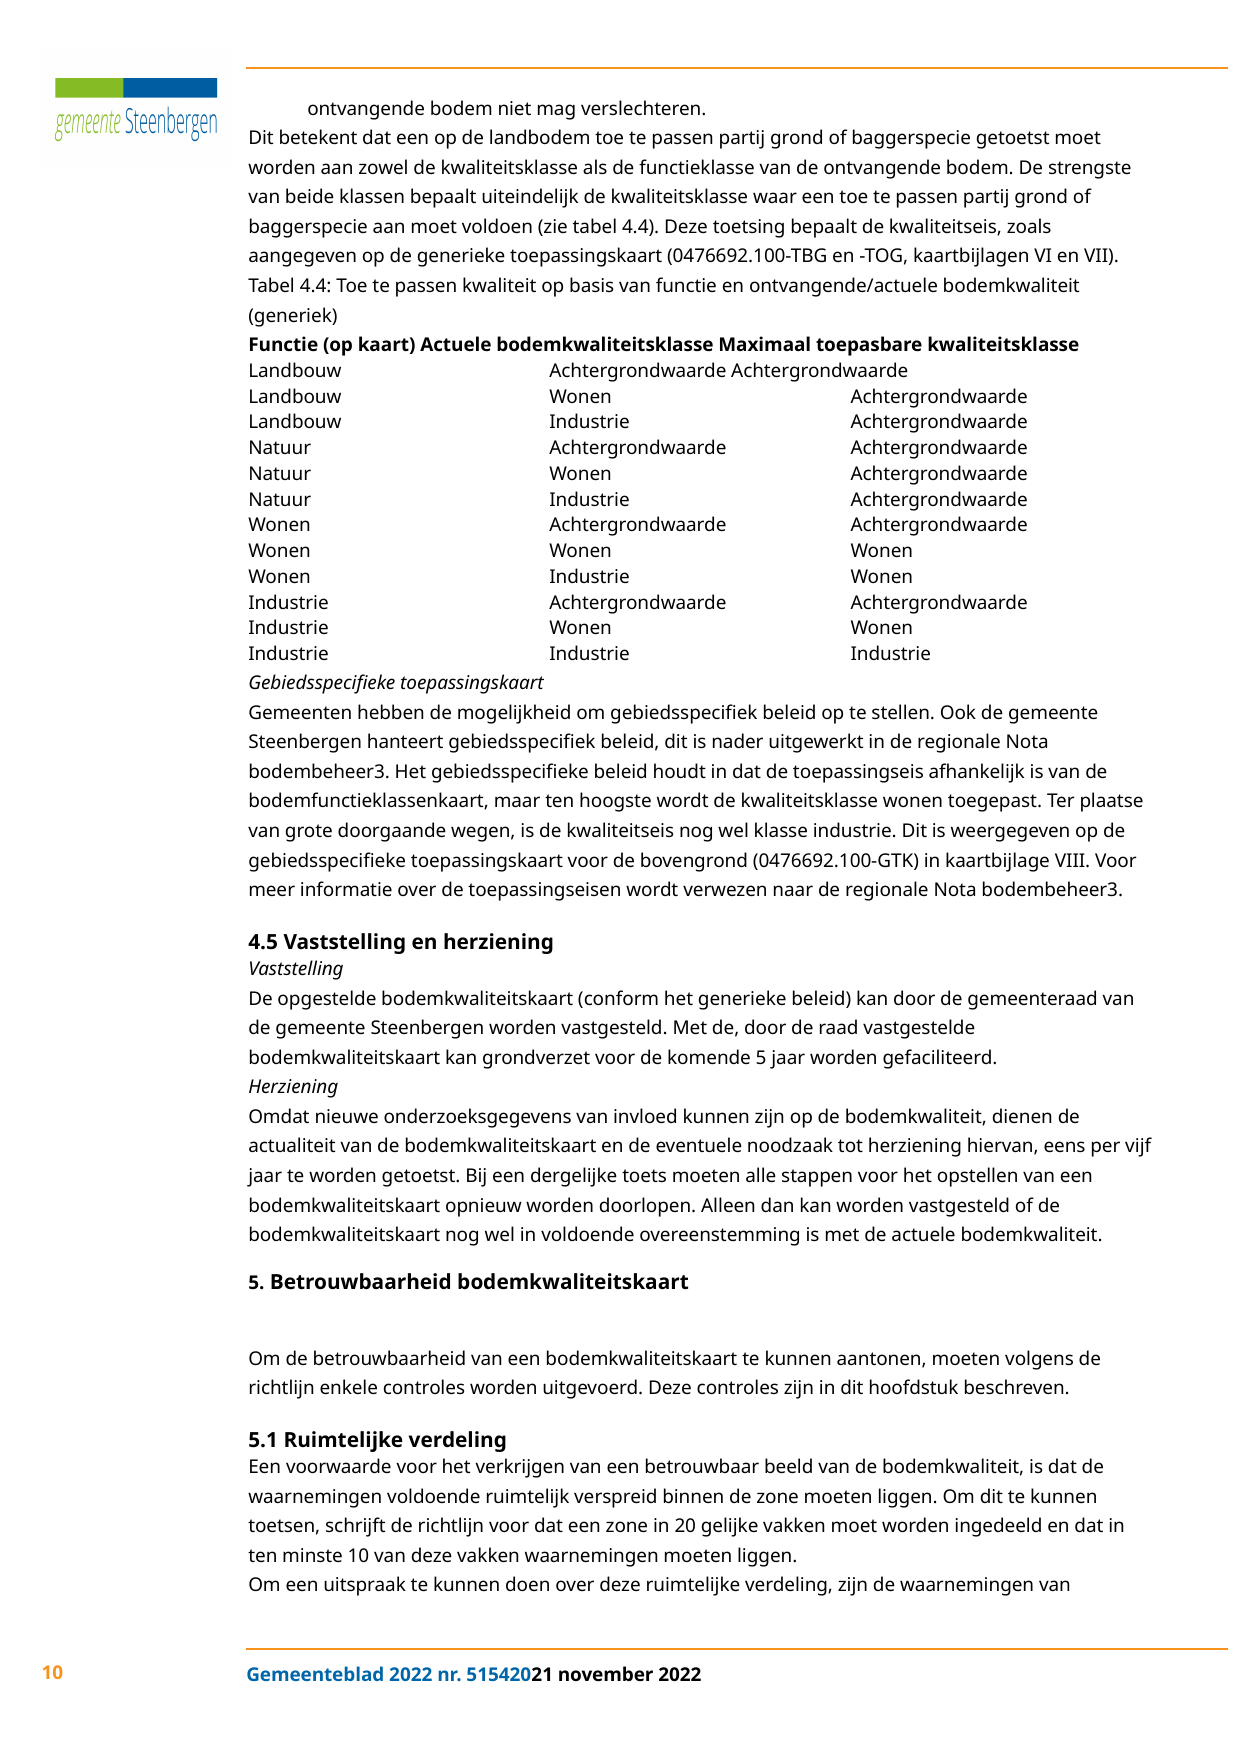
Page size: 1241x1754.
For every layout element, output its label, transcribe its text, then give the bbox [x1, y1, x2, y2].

table_cell Achtergrondwaarde [850, 460, 1152, 486]
text Gebiedsspecifieke toepassingskaart [248, 669, 1152, 695]
table_cell Industrie [248, 589, 549, 614]
table_cell Achtergrondwaarde Achtergrondwaarde [549, 357, 1152, 383]
table_cell Industrie [549, 409, 850, 434]
text Om de betrouwbaarheid van een bodemkwaliteitskaart te kunnen aantonen, moeten volgens de richtlijn enkele controles worden uitgevoerd. Deze controles zijn in dit hoofdstuk beschreven. [248, 1345, 1152, 1400]
text Omdat nieuwe onderzoeksgegevens van invloed kunnen zijn op de bodemkwaliteit, dienen de actualiteit van de bodemkwaliteitskaart en de eventuele noodzaak tot herziening hiervan, eens per vijf jaar te worden getoetst. Bij een dergelijke toets moeten alle stappen voor het opstellen van een bodemkwaliteitskaart opnieuw worden doorlopen. Alleen dan kan worden vastgesteld of de bodemkwaliteitskaart nog wel in voldoende overeenstemming is met de actuele bodemkwaliteit. [248, 1103, 1152, 1247]
table_cell Achtergrondwaarde [549, 435, 850, 460]
table_cell Achtergrondwaarde [850, 409, 1152, 434]
table_cell Industrie [549, 640, 850, 666]
table_cell Industrie [248, 640, 549, 666]
text 4.5 Vaststelling en herziening [248, 927, 1152, 955]
table_cell Industrie [549, 563, 850, 589]
table_cell Landbouw [248, 357, 549, 383]
table_cell Achtergrondwaarde [850, 486, 1152, 512]
text Vaststelling [248, 955, 1152, 981]
text De opgestelde bodemkwaliteitskaart (conform het generieke beleid) kan door de gemeenteraad van de gemeente Steenbergen worden vastgesteld. Met de, door de raad vastgestelde bodemkwaliteitskaart kan grondverzet voor de komende 5 jaar worden gefaciliteerd. [248, 985, 1152, 1070]
table_cell Wonen [248, 538, 549, 563]
text Een voorwaarde voor het verkrijgen van een betrouwbaar beeld van de bodemkwaliteit, is dat de waarnemingen voldoende ruimtelijk verspreid binnen de zone moeten liggen. Om dit te kunnen toetsen, schrijft de richtlijn voor dat een zone in 20 gelijke vakken moet worden ingedeeld en dat in ten minste 10 van deze vakken waarnemingen moeten liggen. [248, 1453, 1152, 1568]
list ontvangende bodem niet mag verslechteren. [248, 95, 1152, 121]
text 5. Betrouwbaarheid bodemkwaliteitskaart [248, 1267, 1152, 1296]
table_cell Wonen [248, 563, 549, 589]
table_cell Achtergrondwaarde [850, 383, 1152, 409]
table_header Functie (op kaart) Actuele bodemkwaliteitsklasse Maximaal toepasbare kwaliteitsklasse [248, 332, 1152, 357]
picture [41, 47, 231, 172]
table_cell Achtergrondwaarde [549, 512, 850, 537]
table_cell Industrie [248, 615, 549, 640]
table_cell Wonen [549, 460, 850, 486]
text Herziening [248, 1073, 1152, 1099]
table_cell Industrie [549, 486, 850, 512]
table_cell Landbouw [248, 383, 549, 409]
table_cell Wonen [248, 512, 549, 537]
table_cell Natuur [248, 435, 549, 460]
table_cell Wonen [549, 615, 850, 640]
table_cell Achtergrondwaarde [850, 512, 1152, 537]
table_cell Landbouw [248, 409, 549, 434]
text 5.1 Ruimtelijke verdeling [248, 1425, 1152, 1453]
table_cell Wonen [850, 563, 1152, 589]
table_cell Wonen [549, 383, 850, 409]
text Tabel 4.4: Toe te passen kwaliteit op basis van functie en ontvangende/actuele bodemkwaliteit (generiek) [248, 272, 1152, 328]
text Om een uitspraak te kunnen doen over deze ruimtelijke verdeling, zijn de waarnemingen van [248, 1572, 1152, 1597]
table_cell Achtergrondwaarde [850, 589, 1152, 614]
table_cell Industrie [850, 640, 1152, 666]
table_cell Wonen [850, 538, 1152, 563]
table_cell Natuur [248, 486, 549, 512]
text Gemeenten hebben de mogelijkheid om gebiedsspecifiek beleid op te stellen. Ook de gemeente Steenbergen hanteert gebiedsspecifiek beleid, dit is nader uitgewerkt in de regionale Nota bodembeheer3. Het gebiedsspecifieke beleid houdt in dat de toepassingseis afhankelijk is van de bodemfunctieklassenkaart, maar ten hoogste wordt de kwaliteitsklasse wonen toegepast. Ter plaatse van grote doorgaande wegen, is de kwaliteitseis nog wel klasse industrie. Dit is weergegeven op de gebiedsspecifieke toepassingskaart voor de bovengrond (0476692.100-GTK) in kaartbijlage VIII. Voor meer informatie over de toepassingseisen wordt verwezen naar de regionale Nota bodembeheer3. [248, 699, 1152, 902]
table_cell Achtergrondwaarde [549, 589, 850, 614]
table_cell Achtergrondwaarde [850, 435, 1152, 460]
table_cell Wonen [850, 615, 1152, 640]
text Dit betekent dat een op de landbodem toe te passen partij grond of baggerspecie getoetst moet worden aan zowel de kwaliteitsklasse als de functieklasse van de ontvangende bodem. De strengste van beide klassen bepaalt uiteindelijk de kwaliteitsklasse waar een toe te passen partij grond of baggerspecie aan moet voldoen (zie tabel 4.4). Deze toetsing bepaalt de kwaliteitseis, zoals aangegeven op de generieke toepassingskaart (0476692.100-TBG en -TOG, kaartbijlagen VI en VII). [248, 124, 1152, 268]
table_cell Wonen [549, 538, 850, 563]
table_cell Natuur [248, 460, 549, 486]
